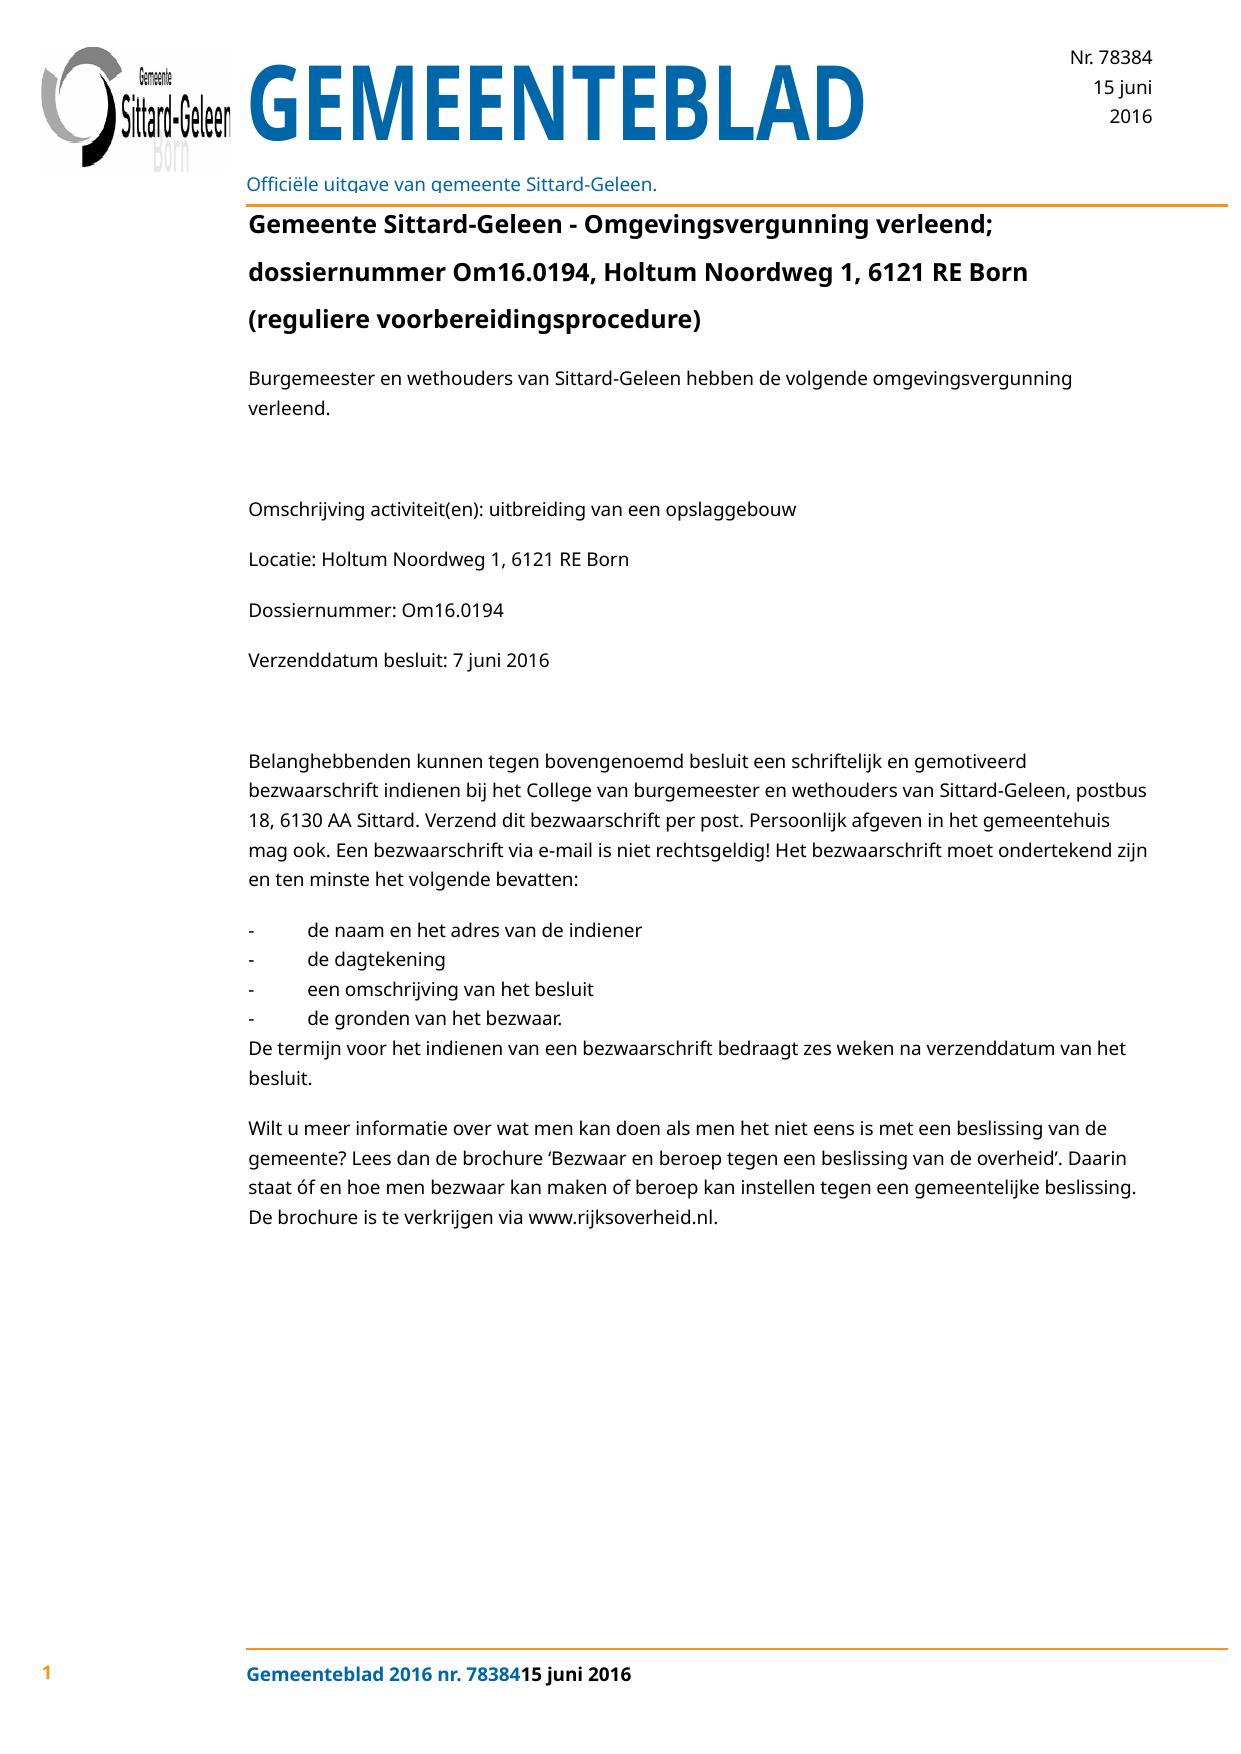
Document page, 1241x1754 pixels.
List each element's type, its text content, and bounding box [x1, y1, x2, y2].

list de gronden van het bezwaar. [248, 1006, 1152, 1031]
text Gemeente Sittard-Geleen - Omgevingsvergunning verleend; dossiernummer Om16.0194, Holtum Noordweg 1, 6121 RE Born (reguliere voorbereidingsprocedure) [248, 207, 1152, 336]
list de naam en het adres van de indiener [248, 917, 1152, 942]
text Wilt u meer informatie over wat men kan doen als men het niet eens is met een beslissing van de gemeente? Lees dan de brochure ‘Bezwaar en beroep tegen een beslissing van de overheid’. Daarin staat óf en hoe men bezwaar kan maken of beroep kan instellen tegen een gemeentelijke beslissing. De brochure is te verkrijgen via www.rijksoverheid.nl. [248, 1115, 1152, 1229]
text De termijn voor het indienen van een bezwaarschrift bedraagt zes weken na verzenddatum van het besluit. [248, 1035, 1152, 1090]
text Omschrijving activiteit(en): uitbreiding van een opslaggebouw [248, 496, 1152, 522]
text Locatie: Holtum Noordweg 1, 6121 RE Born [248, 546, 1152, 572]
text Burgemeester en wethouders van Sittard-Geleen hebben de volgende omgevingsvergunning verleend. [248, 366, 1152, 421]
text Belanghebbenden kunnen tegen bovengenoemd besluit een schriftelijk en gemotiveerd bezwaarschrift indienen bij het College van burgemeester en wethouders van Sittard-Geleen, postbus 18, 6130 AA Sittard. Verzend dit bezwaarschrift per post. Persoonlijk afgeven in het gemeentehuis mag ook. Een bezwaarschrift via e-mail is niet rechtsgeldig! Het bezwaarschrift moet ondertekend zijn en ten minste het volgende bevatten: [248, 748, 1152, 892]
list een omschrijving van het besluit [248, 976, 1152, 1002]
text Verzenddatum besluit: 7 juni 2016 [248, 647, 1152, 673]
text Dossiernummer: Om16.0194 [248, 597, 1152, 622]
list de dagtekening [248, 946, 1152, 972]
picture [41, 47, 231, 172]
